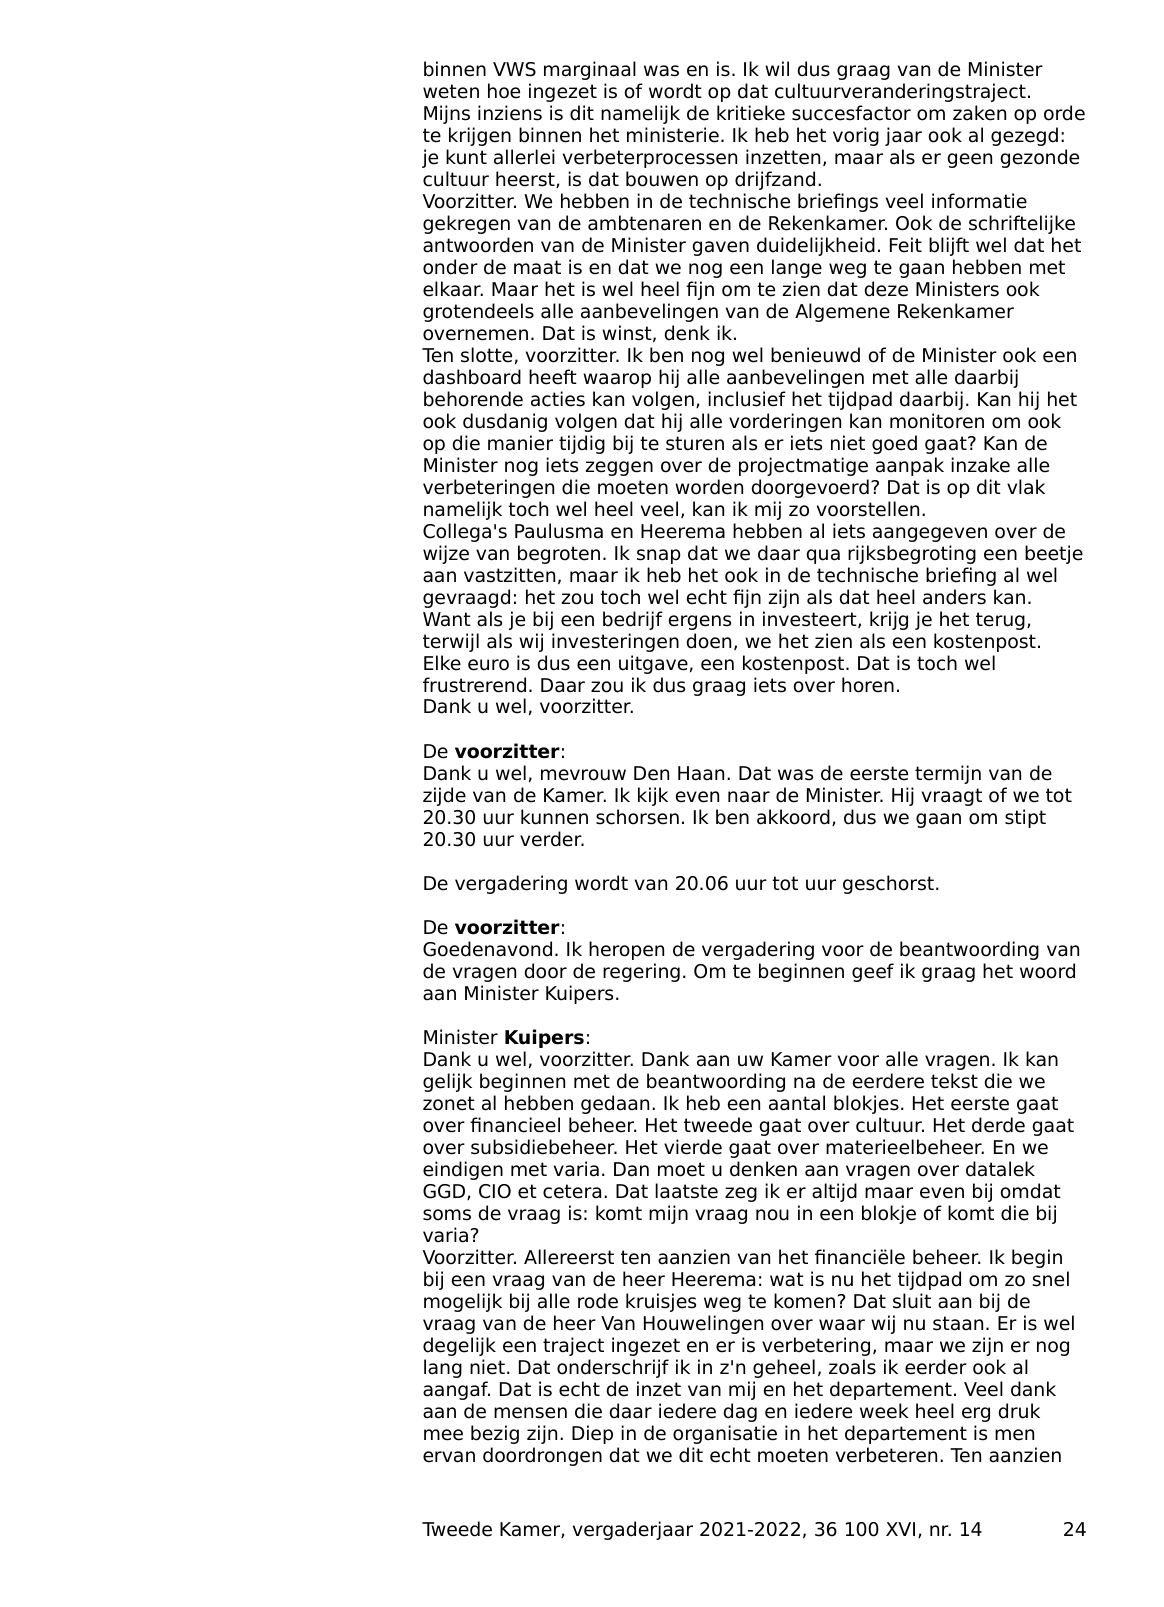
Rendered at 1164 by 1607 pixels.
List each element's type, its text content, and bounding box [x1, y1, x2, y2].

text Voorzitter. Allereerst ten aanzien van het financiële beheer. Ik begin bij een vraag van de heer Heerema: wat is nu het tijdpad om zo snel mogelijk bij alle rode kruisjes weg te komen? Dat sluit aan bij de vraag van de heer Van Houwelingen over waar wij nu staan. Er is wel degelijk een traject ingezet en er is verbetering, maar we zijn er nog lang niet. Dat onderschrijf ik in z'n geheel, zoals ik eerder ook al aangaf. Dat is echt de inzet van mij en het departement. Veel dank aan de mensen die daar iedere dag en iedere week heel erg druk mee bezig zijn. Diep in de organisatie in het departement is men ervan doordrongen dat we dit echt moeten verbeteren. Ten aanzien [422, 1247, 1087, 1467]
text Voorzitter. We hebben in de technische briefings veel informatie gekregen van de ambtenaren en de Rekenkamer. Ook de schriftelijke antwoorden van de Minister gaven duidelijkheid. Feit blijft wel dat het onder de maat is en dat we nog een lange weg te gaan hebben met elkaar. Maar het is wel heel fijn om te zien dat deze Ministers ook grotendeels alle aanbevelingen van de Algemene Rekenkamer overnemen. Dat is winst, denk ik. [422, 191, 1087, 345]
text Ten slotte, voorzitter. Ik ben nog wel benieuwd of de Minister ook een dashboard heeft waarop hij alle aanbevelingen met alle daarbij behorende acties kan volgen, inclusief het tijdpad daarbij. Kan hij het ook dusdanig volgen dat hij alle vorderingen kan monitoren om ook op die manier tijdig bij te sturen als er iets niet goed gaat? Kan de Minister nog iets zeggen over de projectmatige aanpak inzake alle verbeteringen die moeten worden doorgevoerd? Dat is op dit vlak namelijk toch wel heel veel, kan ik mij zo voorstellen. [422, 345, 1087, 521]
text Collega's Paulusma en Heerema hebben al iets aangegeven over de wijze van begroten. Ik snap dat we daar qua rijksbegroting een beetje aan vastzitten, maar ik heb het ook in de technische briefing al wel gevraagd: het zou toch wel echt fijn zijn als dat heel anders kan. Want als je bij een bedrijf ergens in investeert, krijg je het terug, terwijl als wij investeringen doen, we het zien als een kostenpost. Elke euro is dus een uitgave, een kostenpost. Dat is toch wel frustrerend. Daar zou ik dus graag iets over horen. [422, 521, 1087, 696]
text De voorzitter: [422, 741, 1087, 763]
text De vergadering wordt van 20.06 uur tot uur geschorst. [422, 873, 1087, 895]
text Dank u wel, voorzitter. [422, 696, 1087, 718]
text Dank u wel, mevrouw Den Haan. Dat was de eerste termijn van de zijde van de Kamer. Ik kijk even naar de Minister. Hij vraagt of we tot 20.30 uur kunnen schorsen. Ik ben akkoord, dus we gaan om stipt 20.30 uur verder. [422, 763, 1087, 851]
text De voorzitter: [422, 917, 1087, 939]
text Goedenavond. Ik heropen de vergadering voor de beantwoording van de vragen door de regering. Om te beginnen geef ik graag het woord aan Minister Kuipers. [422, 939, 1087, 1005]
text binnen VWS marginaal was en is. Ik wil dus graag van de Minister weten hoe ingezet is of wordt op dat cultuurveranderingstraject. Mijns inziens is dit namelijk de kritieke succesfactor om zaken op orde te krijgen binnen het ministerie. Ik heb het vorig jaar ook al gezegd: je kunt allerlei verbeterprocessen inzetten, maar als er geen gezonde cultuur heerst, is dat bouwen op drijfzand. [422, 59, 1087, 191]
text Dank u wel, voorzitter. Dank aan uw Kamer voor alle vragen. Ik kan gelijk beginnen met de beantwoording na de eerdere tekst die we zonet al hebben gedaan. Ik heb een aantal blokjes. Het eerste gaat over financieel beheer. Het tweede gaat over cultuur. Het derde gaat over subsidiebeheer. Het vierde gaat over materieelbeheer. En we eindigen met varia. Dan moet u denken aan vragen over datalek GGD, CIO et cetera. Dat laatste zeg ik er altijd maar even bij omdat soms de vraag is: komt mijn vraag nou in een blokje of komt die bij varia? [422, 1049, 1087, 1247]
text Minister Kuipers: [422, 1027, 1087, 1049]
